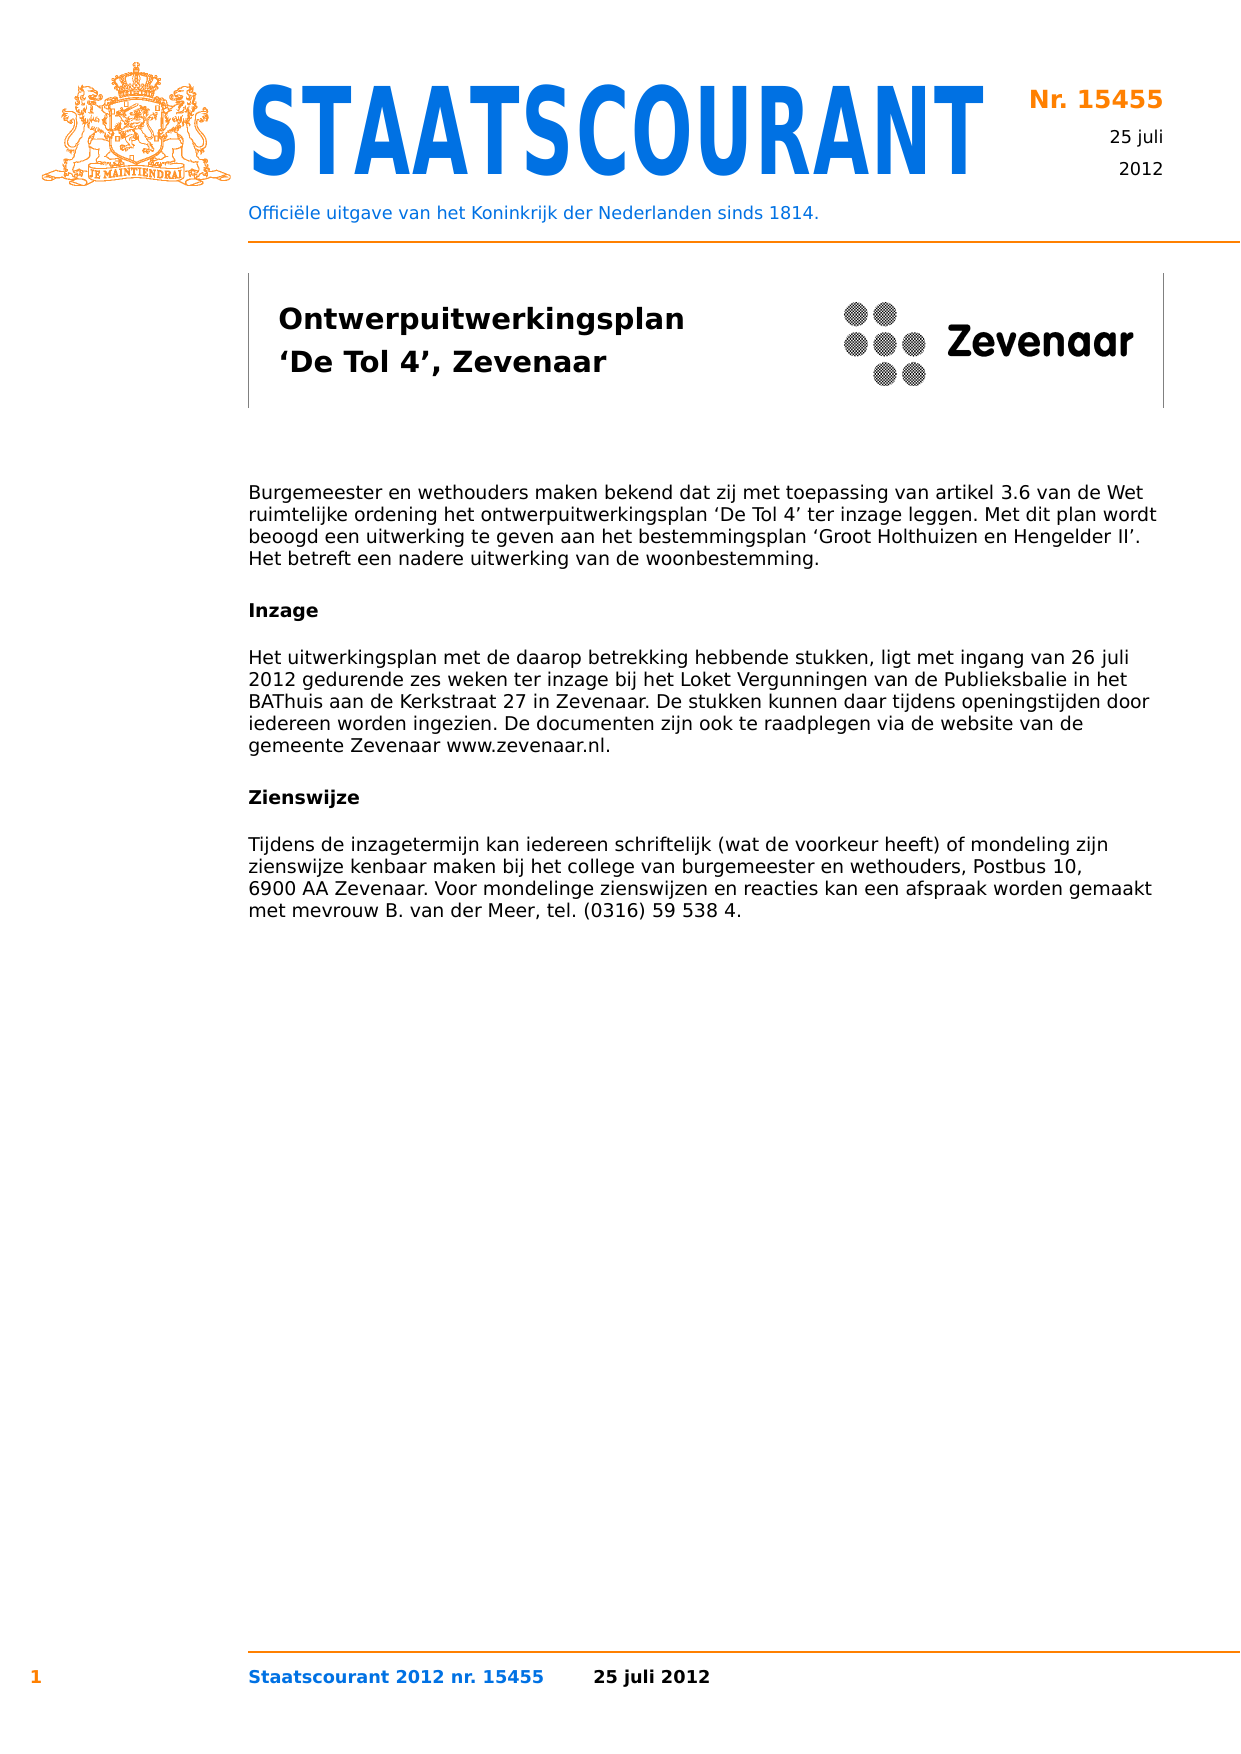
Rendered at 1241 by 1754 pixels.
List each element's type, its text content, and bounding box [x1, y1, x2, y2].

subtitle Inzage [248, 600, 1163, 622]
table_cell Officiële uitgave van het Koninkrijk der Nederlanden sinds 1814. [248, 203, 1240, 241]
table_cell 25 juli [998, 121, 1240, 153]
text Burgemeester en wethouders maken bekend dat zij met toepassing van artikel 3.6 van de Wet ruimtelijke ordening het ontwerpuitwerkingsplan ‘De Tol 4’ ter inzage leggen. Met dit plan wordt beoogd een uitwerking te geven aan het bestemmingsplan ‘Groot Holthuizen en Hengelder II’. Het betreft een nadere uitwerking van de woonbestemming. [248, 482, 1163, 570]
table_cell 2012 [998, 153, 1240, 203]
text Tijdens de inzagetermijn kan iedereen schriftelijk (wat de voorkeur heeft) of mondeling zijn zienswijze kenbaar maken bij het college van burgemeester en wethouders, Postbus 10, 6900 AA Zevenaar. Voor mondelinge zienswijzen en reacties kan een afspraak worden gemaakt met mevrouw B. van der Meer, tel. (0316) 59 538 4. [248, 834, 1163, 922]
table_header STAATSCOURANT [248, 62, 998, 203]
table_header Nr. 15455 [998, 62, 1240, 121]
picture [844, 302, 1134, 386]
text Het uitwerkingsplan met de daarop betrekking hebbende stukken, ligt met ingang van 26 juli 2012 gedurende zes weken ter inzage bij het Loket Vergunningen van de Publieksbalie in het BAThuis aan de Kerkstraat 27 in Zevenaar. De stukken kunnen daar tijdens openingstijden door iedereen worden ingezien. De documenten zijn ook te raadplegen via de website van de gemeente Zevenaar www.zevenaar.nl. [248, 647, 1163, 757]
table_header [25, 62, 248, 241]
picture [41, 62, 231, 186]
subtitle Ontwerpuitwerkingsplan ‘De Tol 4’, Zevenaar [249, 273, 1163, 408]
subtitle Zienswijze [248, 787, 1163, 809]
